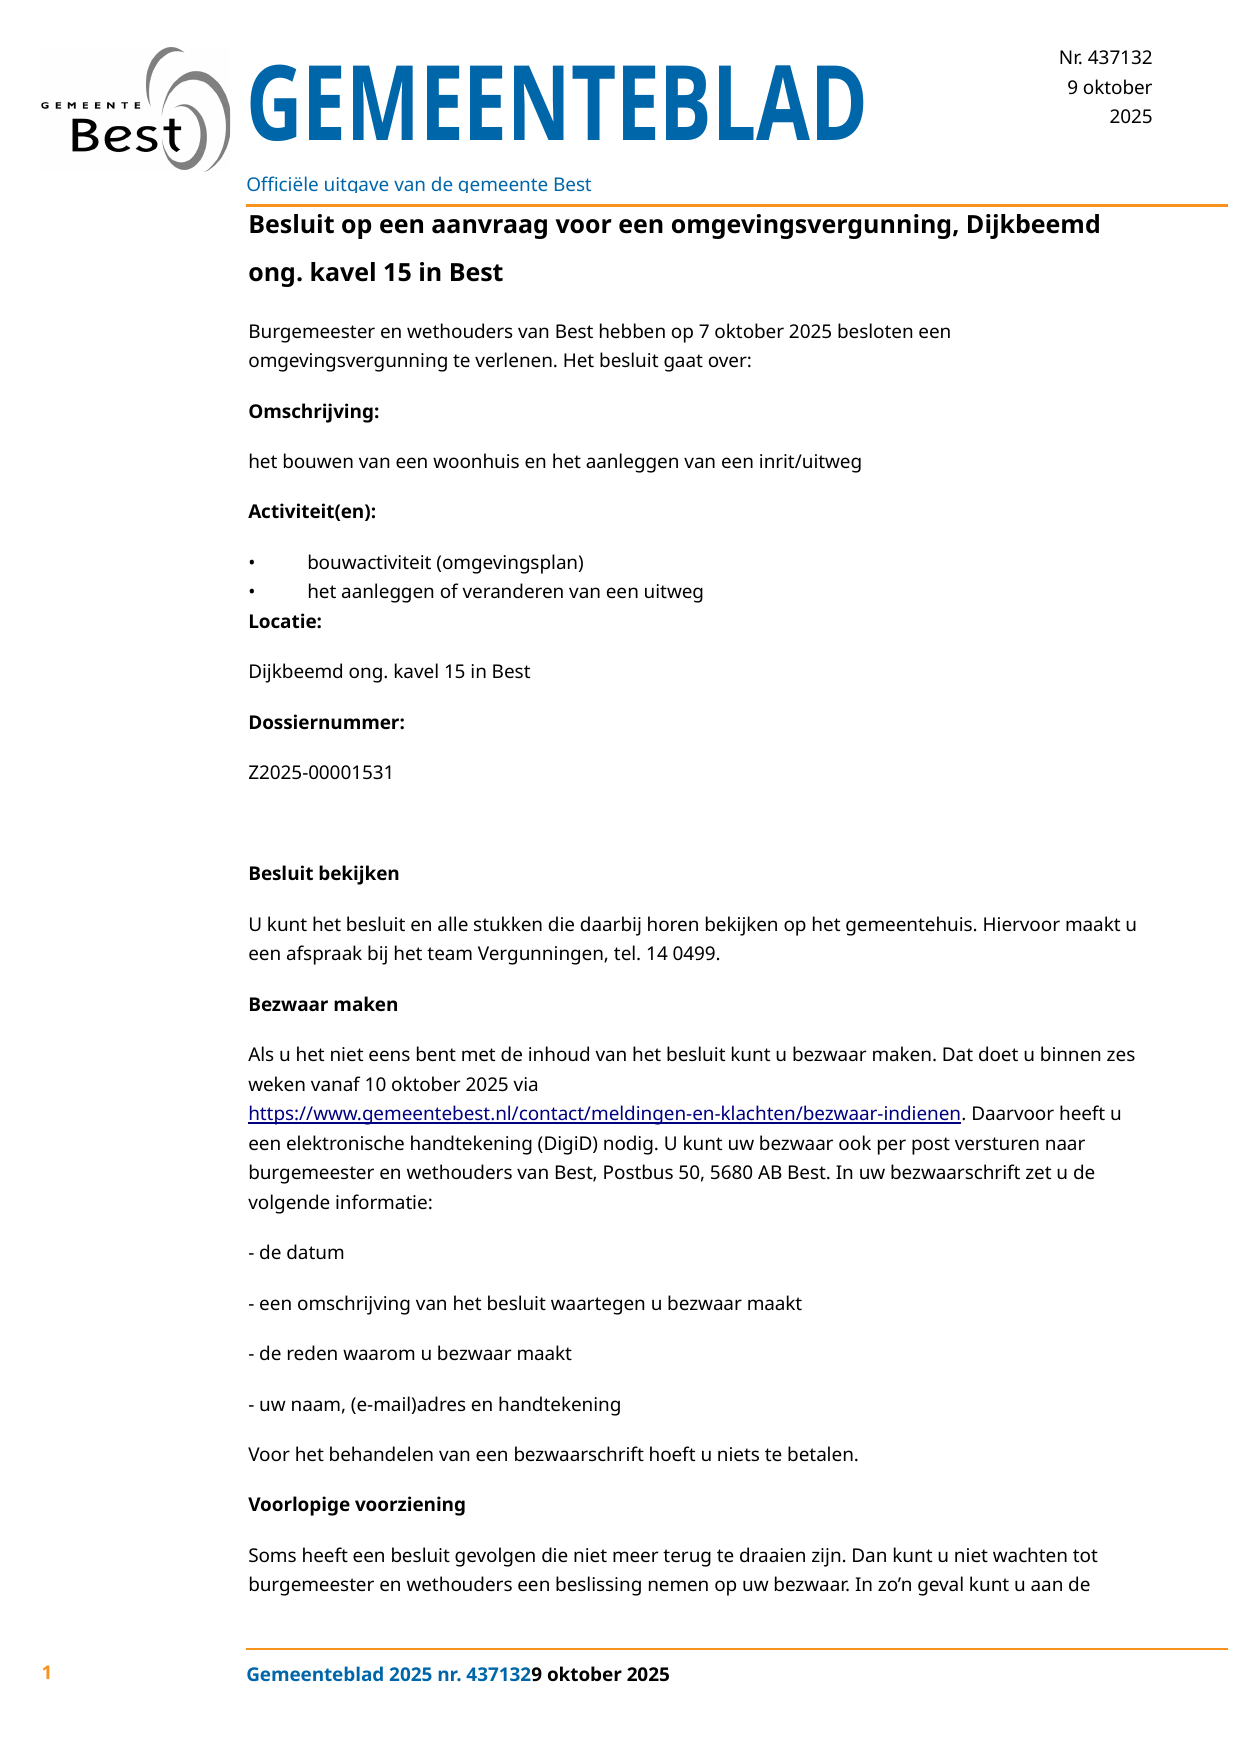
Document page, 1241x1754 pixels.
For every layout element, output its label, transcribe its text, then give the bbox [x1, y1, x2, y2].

text Voor het behandelen van een bezwaarschrift hoeft u niets te betalen. [248, 1441, 1152, 1467]
text Burgemeester en wethouders van Best hebben op 7 oktober 2025 besloten een omgevingsvergunning te verlenen. Het besluit gaat over: [248, 318, 1152, 373]
picture [41, 47, 231, 172]
text Bezwaar maken [248, 991, 1152, 1017]
text Omschrijving: [248, 398, 1152, 424]
list het aanleggen of veranderen van een uitweg [248, 579, 1152, 604]
text Activiteit(en): [248, 499, 1152, 524]
list bouwactiviteit (omgevingsplan) [248, 549, 1152, 575]
text Als u het niet eens bent met de inhoud van het besluit kunt u bezwaar maken. Dat doet u binnen zes weken vanaf 10 oktober 2025 via https://www.gemeentebest.nl/contact/meldingen-en-klachten/bezwaar-indienen. Daarvoor heeft u een elektronische handtekening (DigiD) nodig. U kunt uw bezwaar ook per post versturen naar burgemeester en wethouders van Best, Postbus 50, 5680 AB Best. In uw bezwaarschrift zet u de volgende informatie: [248, 1041, 1152, 1215]
text - uw naam, (e-mail)adres en handtekening [248, 1391, 1152, 1417]
text Z2025-00001531 [248, 759, 1152, 785]
text het bouwen van een woonhuis en het aanleggen van een inrit/uitweg [248, 448, 1152, 474]
text U kunt het besluit en alle stukken die daarbij horen bekijken op het gemeentehuis. Hiervoor maakt u een afspraak bij het team Vergunningen, tel. 14 0499. [248, 911, 1152, 966]
text - de datum [248, 1239, 1152, 1265]
text Dossiernummer: [248, 709, 1152, 735]
text Dijkbeemd ong. kavel 15 in Best [248, 659, 1152, 684]
text Locatie: [248, 608, 1152, 634]
text - een omschrijving van het besluit waartegen u bezwaar maakt [248, 1290, 1152, 1316]
text Besluit bekijken [248, 860, 1152, 886]
text Soms heeft een besluit gevolgen die niet meer terug te draaien zijn. Dan kunt u niet wachten tot burgemeester en wethouders een beslissing nemen op uw bezwaar. In zo’n geval kunt u aan de [248, 1542, 1152, 1597]
text - de reden waarom u bezwaar maakt [248, 1340, 1152, 1366]
text Besluit op een aanvraag voor een omgevingsvergunning, Dijkbeemd ong. kavel 15 in Best [248, 207, 1152, 288]
text Voorlopige voorziening [248, 1492, 1152, 1517]
